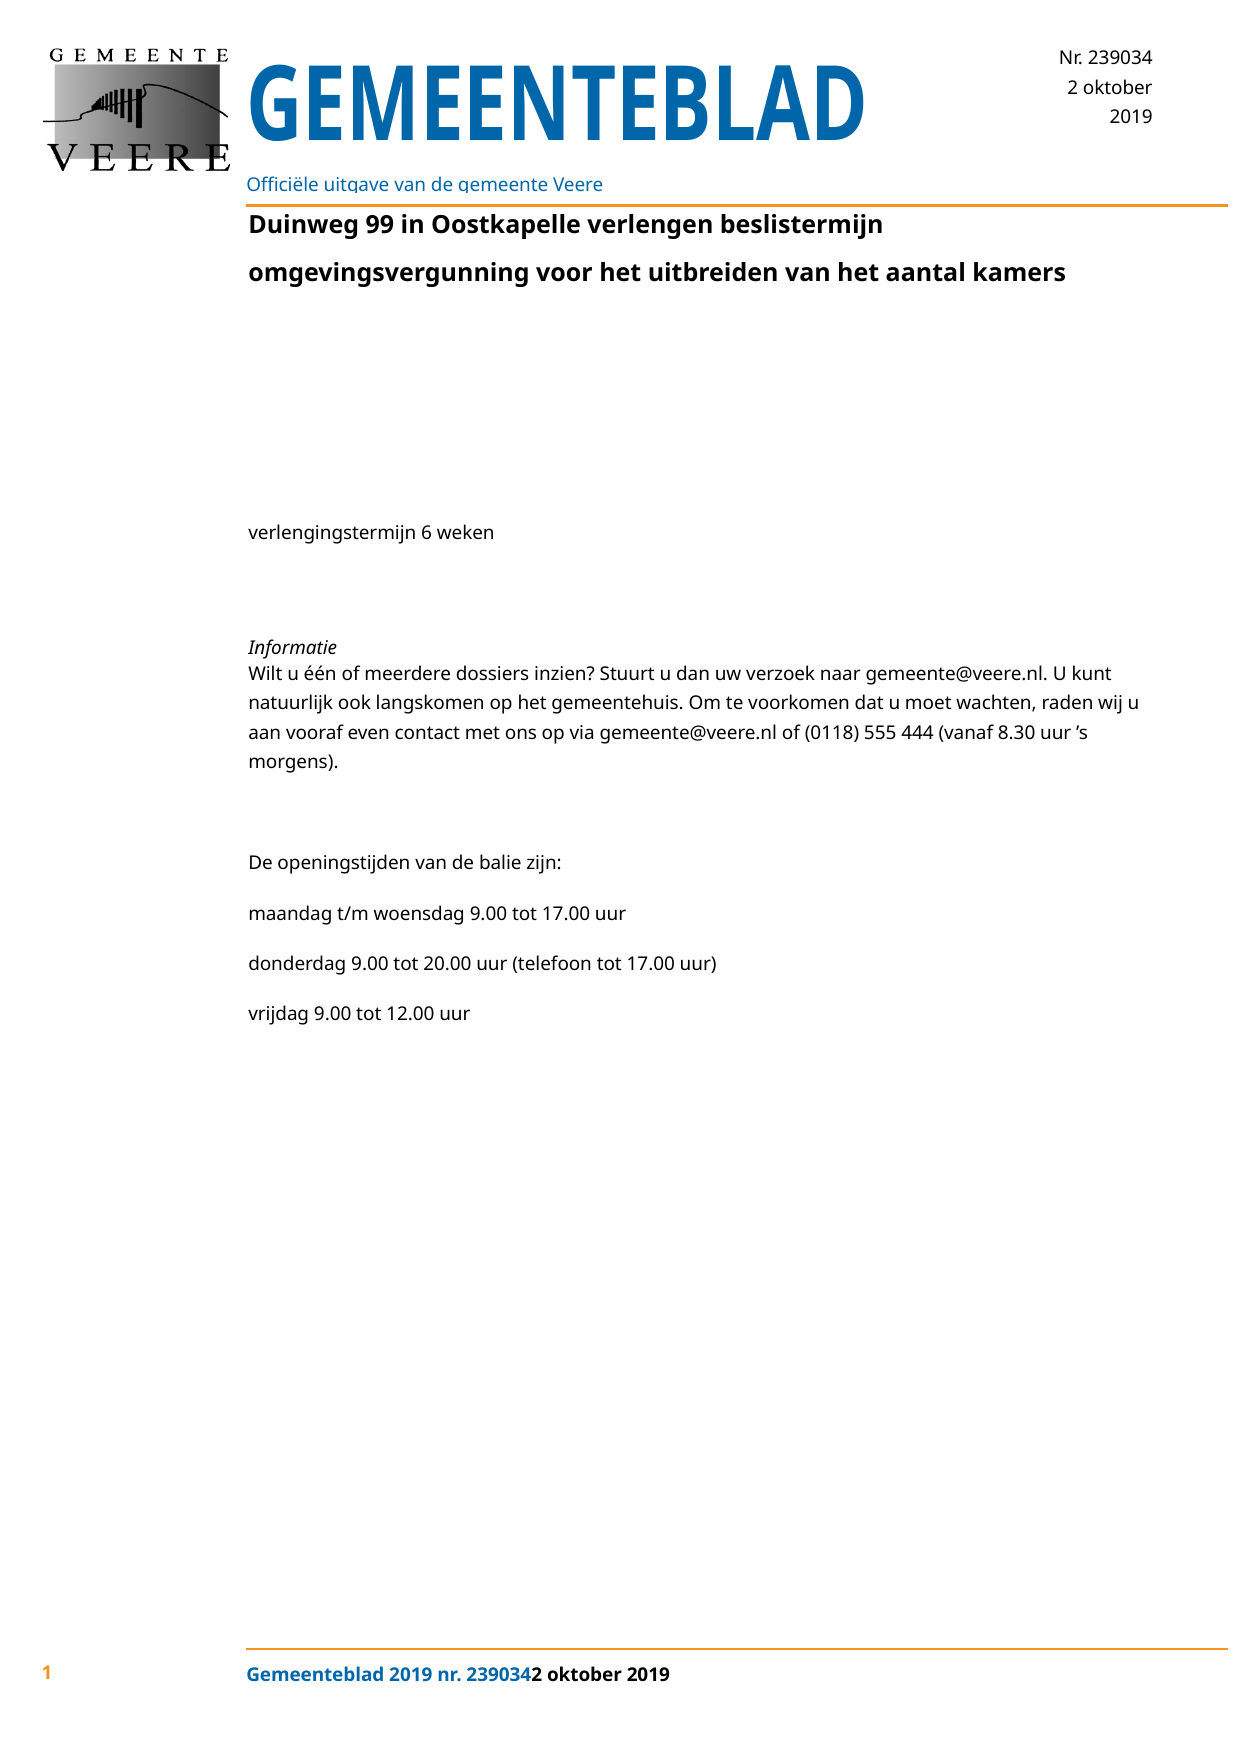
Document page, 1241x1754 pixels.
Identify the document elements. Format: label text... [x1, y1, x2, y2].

text vrijdag 9.00 tot 12.00 uur [248, 1001, 1152, 1026]
text Wilt u één of meerdere dossiers inzien? Stuurt u dan uw verzoek naar gemeente@veere.nl. U kunt natuurlijk ook langskomen op het gemeentehuis. Om te voorkomen dat u moet wachten, raden wij u aan vooraf even contact met ons op via gemeente@veere.nl of (0118) 555 444 (vanaf 8.30 uur ’s morgens). [248, 660, 1152, 774]
text Informatie [248, 634, 1152, 660]
picture [41, 47, 231, 172]
text donderdag 9.00 tot 20.00 uur (telefoon tot 17.00 uur) [248, 950, 1152, 976]
text maandag t/m woensdag 9.00 tot 17.00 uur [248, 900, 1152, 925]
text De openingstijden van de balie zijn: [248, 849, 1152, 875]
text Duinweg 99 in Oostkapelle verlengen beslistermijn omgevingsvergunning voor het uitbreiden van het aantal kamers [248, 207, 1152, 288]
text verlengingstermijn 6 weken [248, 519, 1152, 545]
